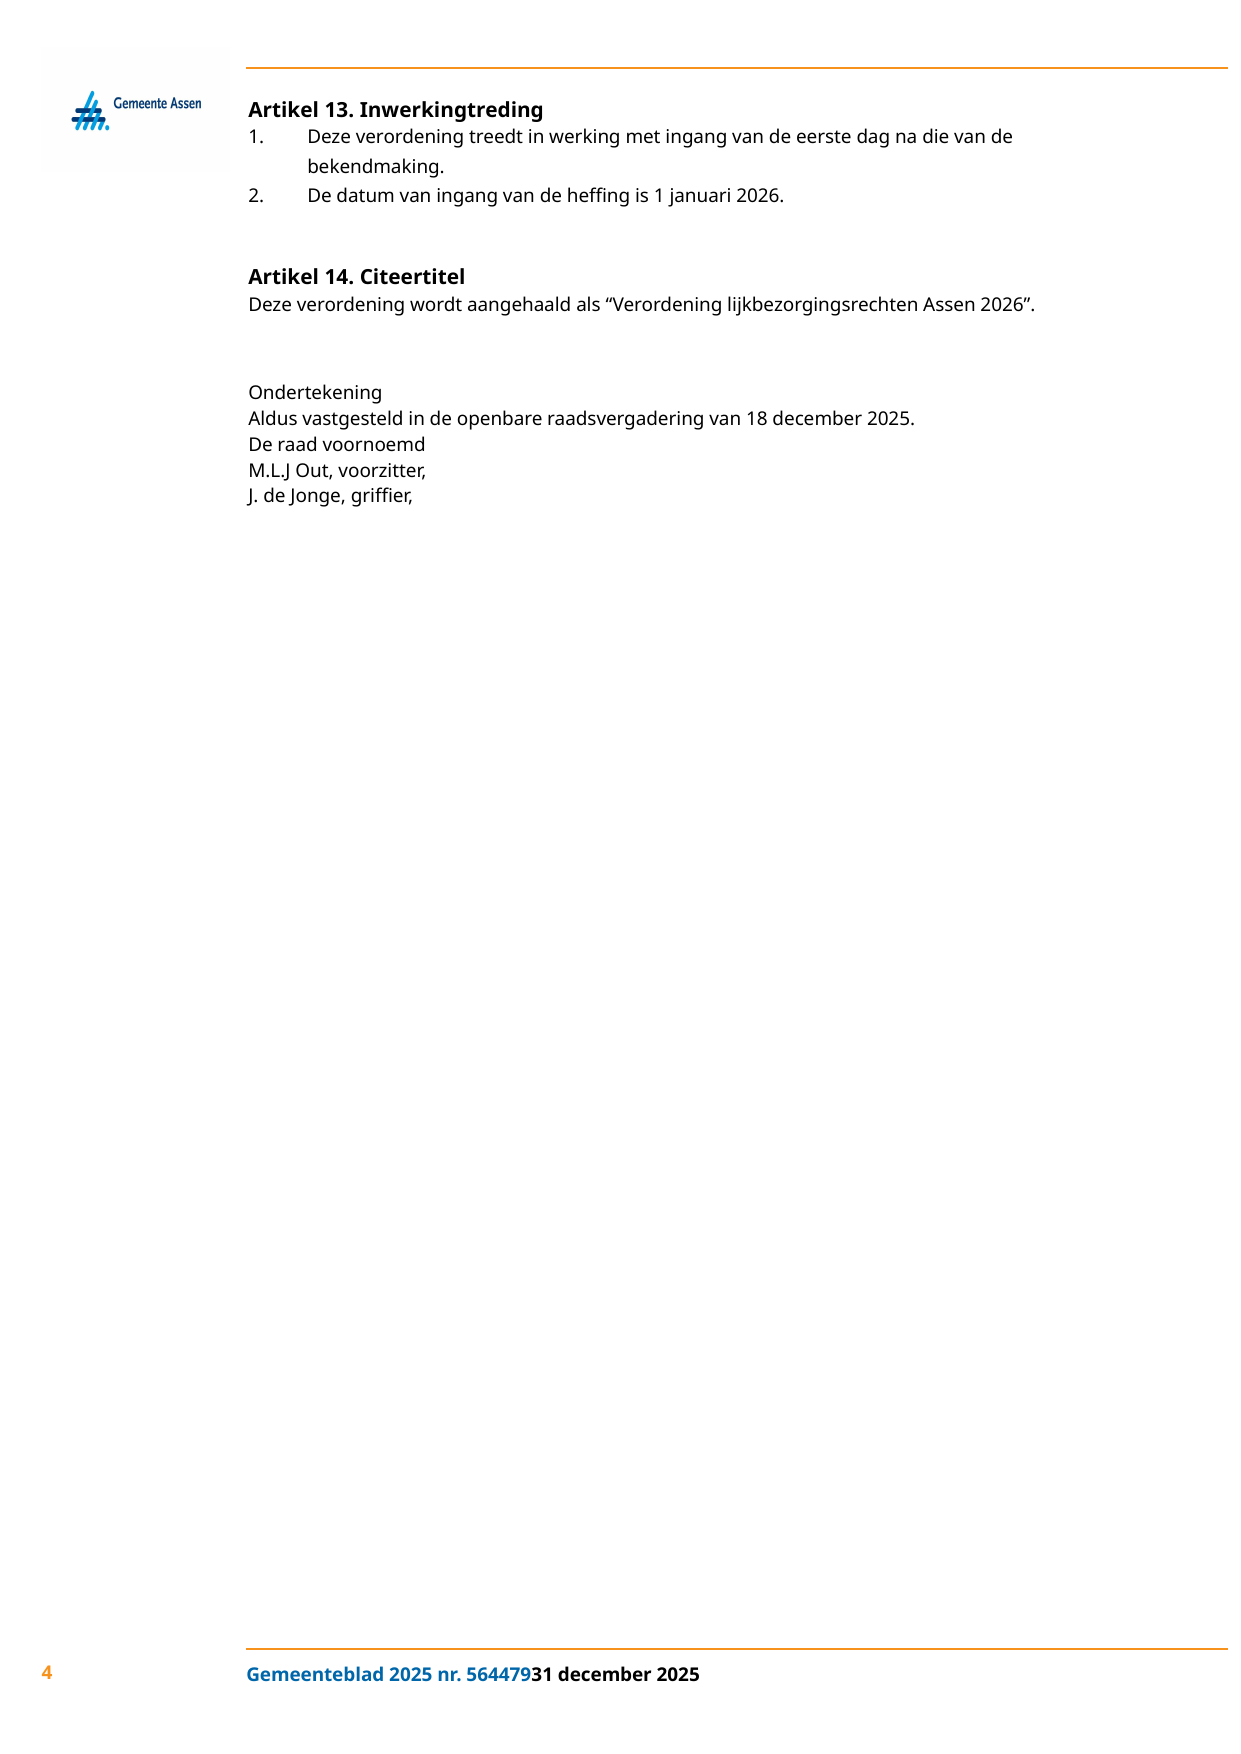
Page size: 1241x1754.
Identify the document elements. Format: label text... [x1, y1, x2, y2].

text De raad voornoemd [248, 431, 1152, 457]
text M.L.J Out, voorzitter, [248, 457, 1152, 482]
text Artikel 13. Inwerkingtreding [248, 95, 1152, 123]
text J. de Jonge, griffier, [248, 482, 1152, 508]
picture [41, 47, 231, 172]
list De datum van ingang van de heffing is 1 januari 2026. [248, 182, 1152, 208]
text Ondertekening [248, 379, 1152, 405]
list Deze verordening treedt in werking met ingang van de eerste dag na die van de bekendmaking. [248, 123, 1152, 178]
text Deze verordening wordt aangehaald als “Verordening lijkbezorgingsrechten Assen 2026”. [248, 291, 1152, 317]
text Aldus vastgesteld in de openbare raadsvergadering van 18 december 2025. [248, 405, 1152, 431]
text Artikel 14. Citeertitel [248, 262, 1152, 291]
